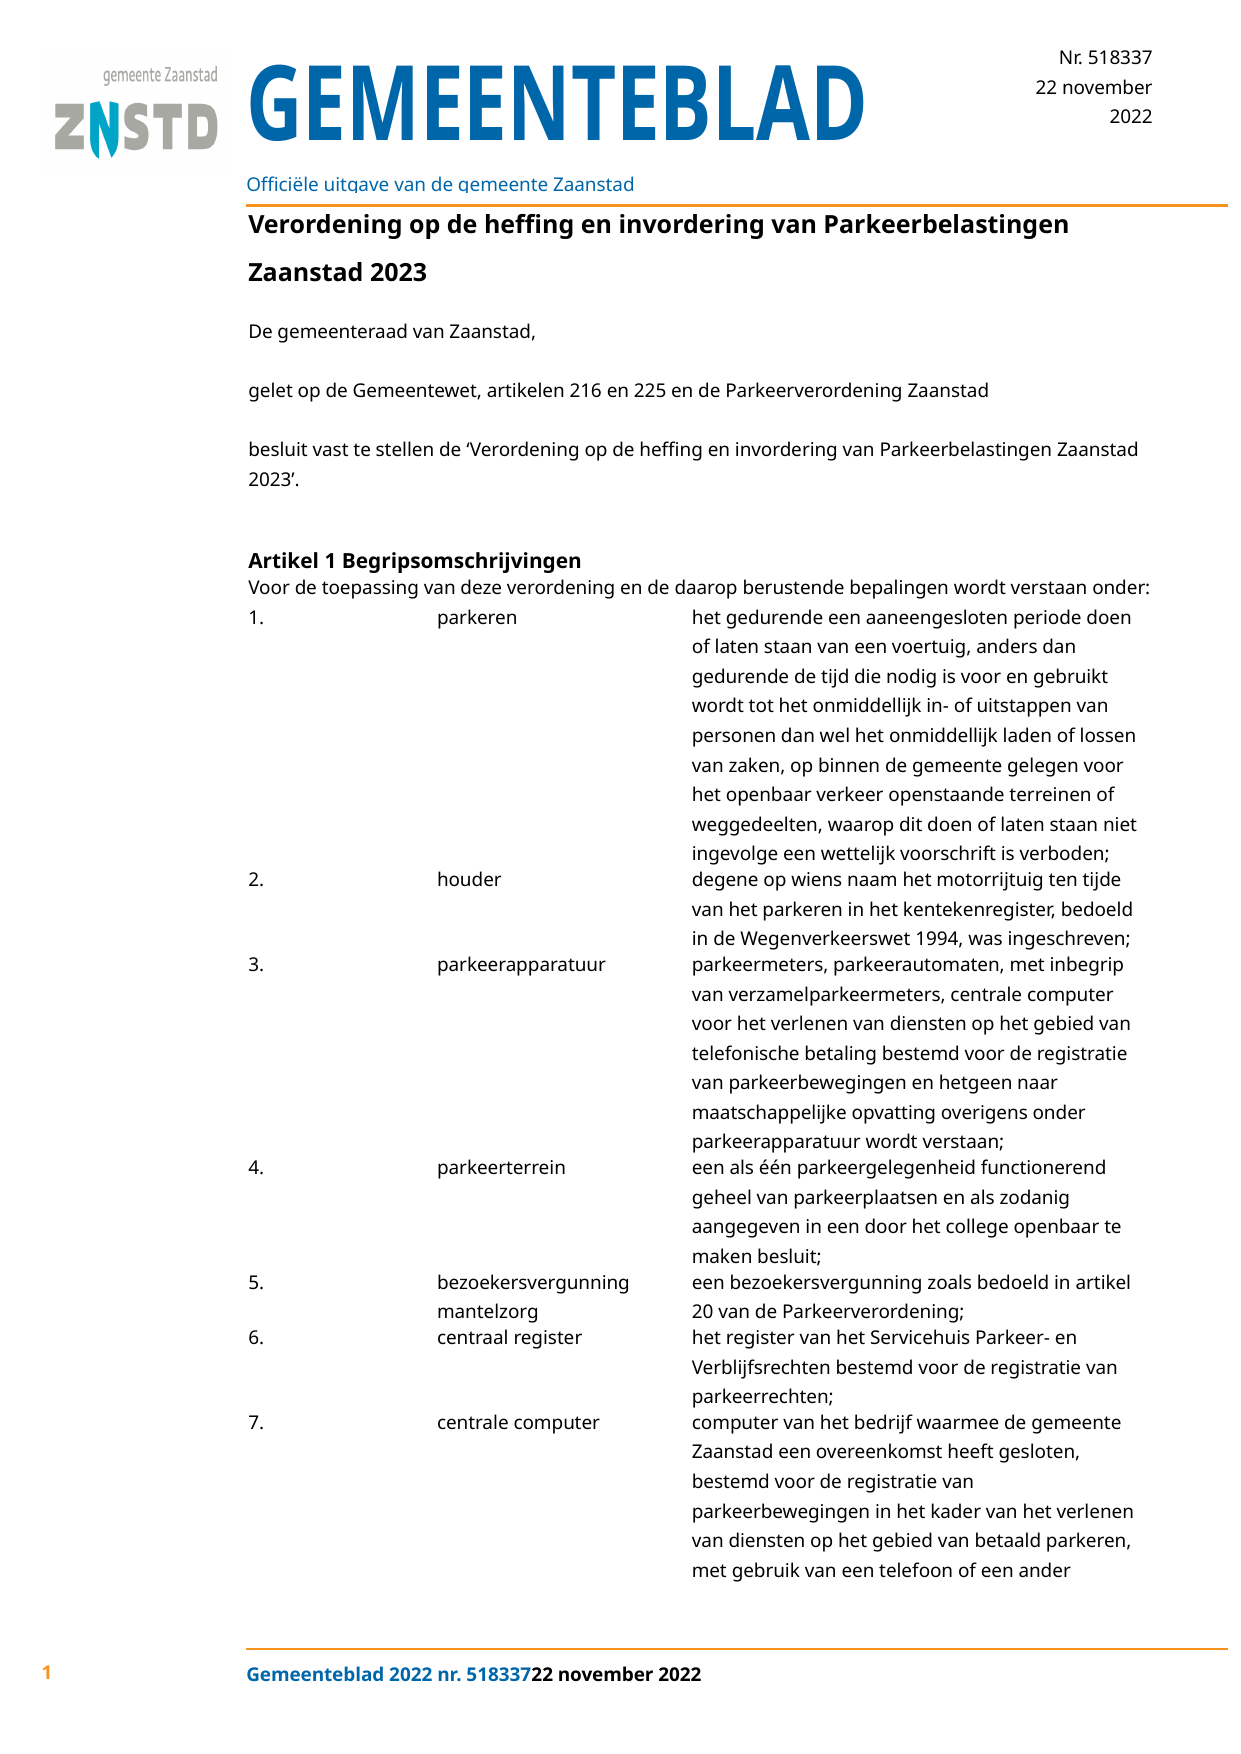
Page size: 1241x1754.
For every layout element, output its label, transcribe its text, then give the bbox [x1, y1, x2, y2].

text Verordening op de heffing en invordering van Parkeerbelastingen Zaanstad 2023 [248, 207, 1152, 288]
table_cell parkeerapparatuur [437, 951, 692, 1154]
text De gemeenteraad van Zaanstad, [248, 318, 1152, 344]
table_cell 7. [248, 1409, 437, 1583]
table_cell 5. [248, 1269, 437, 1324]
table_cell houder [437, 866, 692, 951]
table_cell het register van het Servicehuis Parkeer- en Verblijfsrechten bestemd voor de registratie van parkeerrechten; [692, 1324, 1152, 1409]
text besluit vast te stellen de ‘Verordening op de heffing en invordering van Parkeerbelastingen Zaanstad 2023’. [248, 436, 1152, 492]
table_cell bezoekersvergunning mantelzorg [437, 1269, 692, 1324]
table_cell parkeermeters, parkeerautomaten, met inbegrip van verzamelparkeermeters, centrale computer voor het verlenen van diensten op het gebied van telefonische betaling bestemd voor de registratie van parkeerbewegingen en hetgeen naar maatschappelijke opvatting overigens onder parkeerapparatuur wordt verstaan; [692, 951, 1152, 1154]
table_cell 2. [248, 866, 437, 951]
table_cell centraal register [437, 1324, 692, 1409]
table_cell 3. [248, 951, 437, 1154]
table_cell centrale computer [437, 1409, 692, 1583]
table_header het gedurende een aaneengesloten periode doen of laten staan van een voertuig, anders dan gedurende de tijd die nodig is voor en gebruikt wordt tot het onmiddellijk in- of uitstappen van personen dan wel het onmiddellijk laden of lossen van zaken, op binnen de gemeente gelegen voor het openbaar verkeer openstaande terreinen of weggedeelten, waarop dit doen of laten staan niet ingevolge een wettelijk voorschrift is verboden; [692, 604, 1152, 866]
table_cell parkeerterrein [437, 1155, 692, 1269]
picture [41, 47, 231, 172]
table_header parkeren [437, 604, 692, 866]
table_cell 6. [248, 1324, 437, 1409]
table_cell computer van het bedrijf waarmee de gemeente Zaanstad een overeenkomst heeft gesloten, bestemd voor de registratie van parkeerbewegingen in het kader van het verlenen van diensten op het gebied van betaald parkeren, met gebruik van een telefoon of een ander [692, 1409, 1152, 1583]
text gelet op de Gemeentewet, artikelen 216 en 225 en de Parkeerverordening Zaanstad [248, 377, 1152, 403]
text Artikel 1 Begripsomschrijvingen [248, 546, 1152, 574]
text Voor de toepassing van deze verordening en de daarop berustende bepalingen wordt verstaan onder: [248, 574, 1152, 600]
table_cell een als één parkeergelegenheid functionerend geheel van parkeerplaatsen en als zodanig aangegeven in een door het college openbaar te maken besluit; [692, 1155, 1152, 1269]
table_cell degene op wiens naam het motorrijtuig ten tijde van het parkeren in het kentekenregister, bedoeld in de Wegenverkeerswet 1994, was ingeschreven; [692, 866, 1152, 951]
table_header 1. [248, 604, 437, 866]
table_cell een bezoekersvergunning zoals bedoeld in artikel 20 van de Parkeerverordening; [692, 1269, 1152, 1324]
table_cell 4. [248, 1155, 437, 1269]
